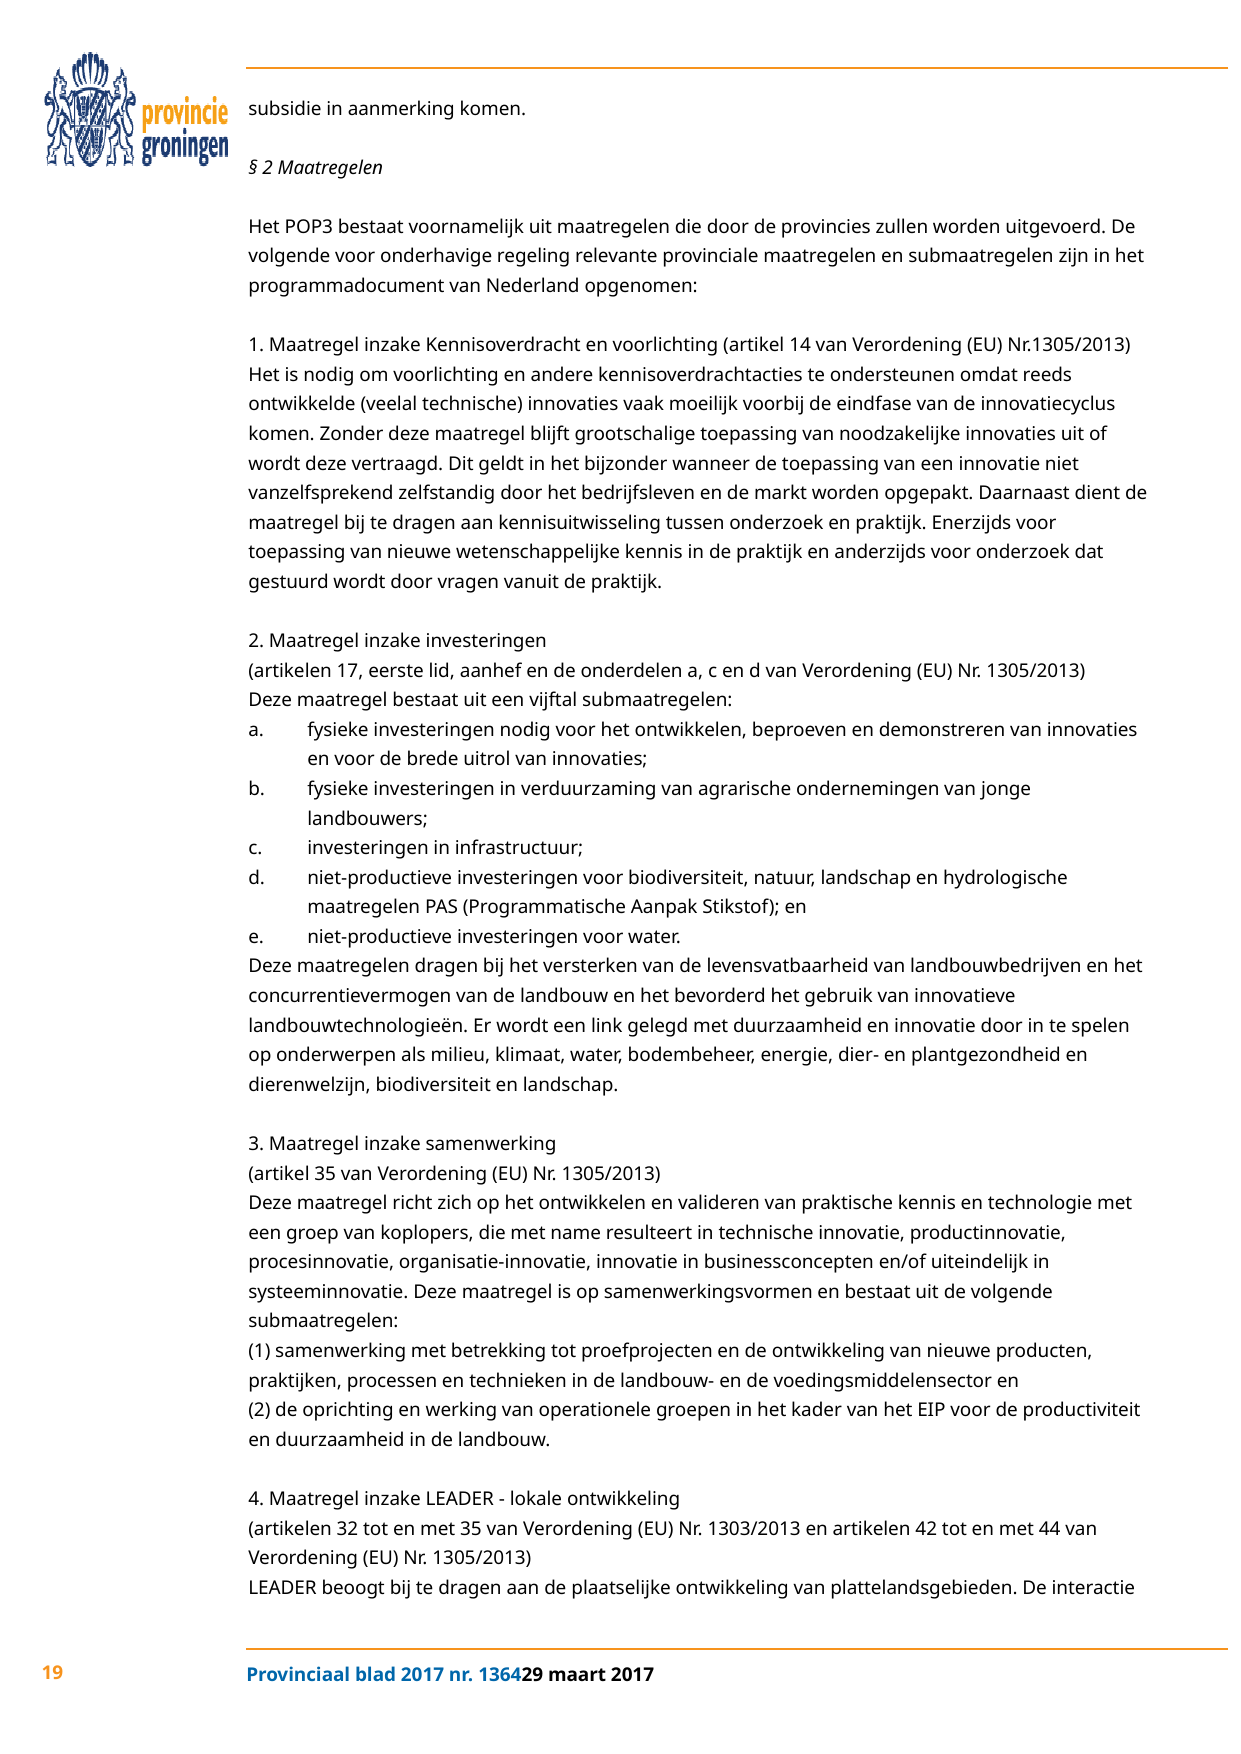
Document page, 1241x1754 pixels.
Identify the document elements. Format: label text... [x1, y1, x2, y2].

text (2) de oprichting en werking van operationele groepen in het kader van het EIP voor de productiviteit en duurzaamheid in de landbouw. [248, 1396, 1152, 1452]
text 4. Maatregel inzake LEADER - lokale ontwikkeling [248, 1485, 1152, 1511]
picture [41, 47, 231, 172]
text § 2 Maatregelen [248, 154, 1152, 180]
list investeringen in infrastructuur; [248, 834, 1152, 860]
text 1. Maatregel inzake Kennisoverdracht en voorlichting (artikel 14 van Verordening (EU) Nr.1305/2013) [248, 331, 1152, 357]
text Het is nodig om voorlichting en andere kennisoverdrachtacties te ondersteunen omdat reeds ontwikkelde (veelal technische) innovaties vaak moeilijk voorbij de eindfase van de innovatiecyclus komen. Zonder deze maatregel blijft grootschalige toepassing van noodzakelijke innovaties uit of wordt deze vertraagd. Dit geldt in het bijzonder wanneer de toepassing van een innovatie niet vanzelfsprekend zelfstandig door het bedrijfsleven en de markt worden opgepakt. Daarnaast dient de maatregel bij te dragen aan kennisuitwisseling tussen onderzoek en praktijk. Enerzijds voor toepassing van nieuwe wetenschappelijke kennis in de praktijk en anderzijds voor onderzoek dat gestuurd wordt door vragen vanuit de praktijk. [248, 361, 1152, 594]
text Het POP3 bestaat voornamelijk uit maatregelen die door de provincies zullen worden uitgevoerd. De volgende voor onderhavige regeling relevante provinciale maatregelen en submaatregelen zijn in het programmadocument van Nederland opgenomen: [248, 213, 1152, 298]
list niet-productieve investeringen voor biodiversiteit, natuur, landschap en hydrologische maatregelen PAS (Programmatische Aanpak Stikstof); en [248, 864, 1152, 919]
list fysieke investeringen nodig voor het ontwikkelen, beproeven en demonstreren van innovaties en voor de brede uitrol van innovaties; [248, 716, 1152, 771]
text Deze maatregel richt zich op het ontwikkelen en valideren van praktische kennis en technologie met een groep van koplopers, die met name resulteert in technische innovatie, productinnovatie, procesinnovatie, organisatie-innovatie, innovatie in businessconcepten en/of uiteindelijk in systeeminnovatie. Deze maatregel is op samenwerkingsvormen en bestaat uit de volgende submaatregelen: [248, 1189, 1152, 1333]
text Verordening (EU) Nr. 1305/2013) [248, 1544, 1152, 1570]
text (1) samenwerking met betrekking tot proefprojecten en de ontwikkeling van nieuwe producten, praktijken, processen en technieken in de landbouw- en de voedingsmiddelensector en [248, 1337, 1152, 1393]
text (artikelen 17, eerste lid, aanhef en de onderdelen a, c en d van Verordening (EU) Nr. 1305/2013) [248, 657, 1152, 683]
text Deze maatregel bestaat uit een vijftal submaatregelen: [248, 686, 1152, 712]
text subsidie in aanmerking komen. [248, 95, 1152, 121]
list niet-productieve investeringen voor water. [248, 923, 1152, 949]
text 3. Maatregel inzake samenwerking [248, 1130, 1152, 1156]
text (artikelen 32 tot en met 35 van Verordening (EU) Nr. 1303/2013 en artikelen 42 tot en met 44 van [248, 1515, 1152, 1541]
text (artikel 35 van Verordening (EU) Nr. 1305/2013) [248, 1160, 1152, 1186]
text LEADER beoogt bij te dragen aan de plaatselijke ontwikkeling van plattelandsgebieden. De interactie [248, 1574, 1152, 1600]
text 2. Maatregel inzake investeringen [248, 627, 1152, 653]
text Deze maatregelen dragen bij het versterken van de levensvatbaarheid van landbouwbedrijven en het concurrentievermogen van de landbouw en het bevorderd het gebruik van innovatieve landbouwtechnologieën. Er wordt een link gelegd met duurzaamheid en innovatie door in te spelen op onderwerpen als milieu, klimaat, water, bodembeheer, energie, dier- en plantgezondheid en dierenwelzijn, biodiversiteit en landschap. [248, 953, 1152, 1097]
list fysieke investeringen in verduurzaming van agrarische ondernemingen van jonge landbouwers; [248, 775, 1152, 831]
